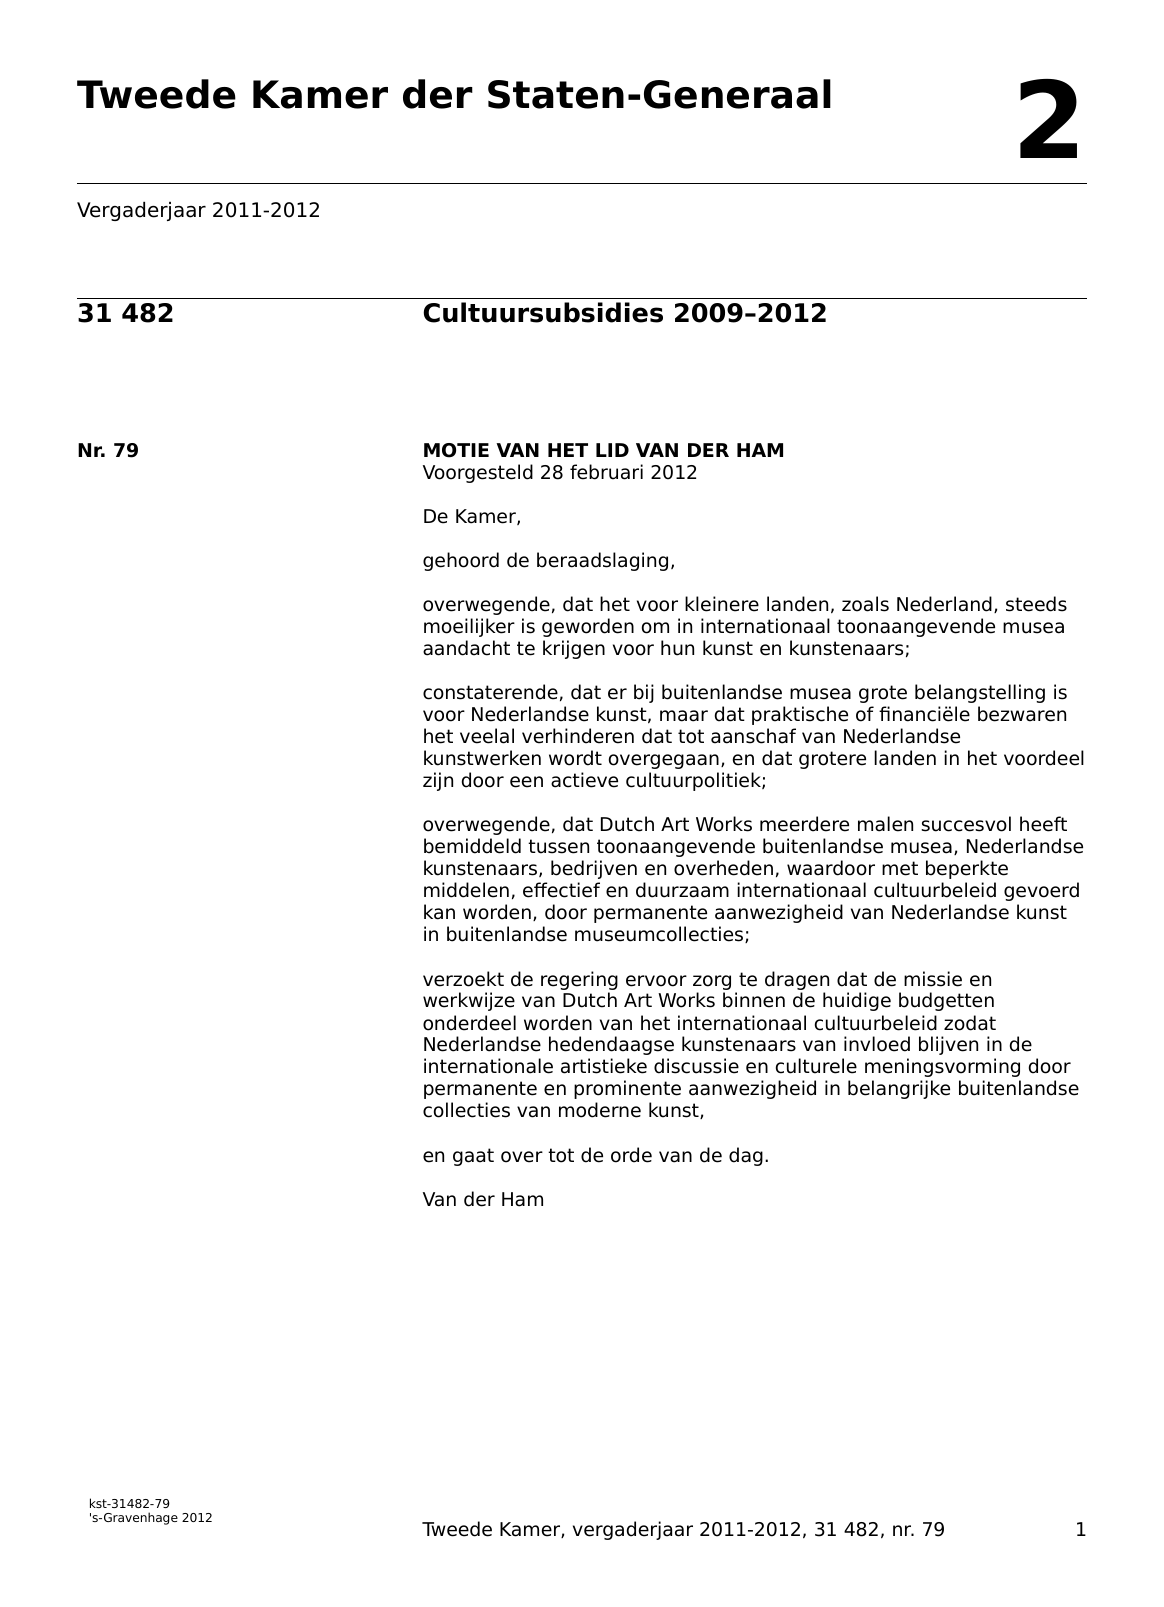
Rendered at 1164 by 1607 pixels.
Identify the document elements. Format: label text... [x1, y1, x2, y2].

subtitle Nr. 79 MOTIE VAN HET LID VAN DER HAM [77, 440, 1087, 462]
text Van der Ham [422, 1189, 1087, 1211]
text verzoekt de regering ervoor zorg te dragen dat de missie en werkwijze van Dutch Art Works binnen de huidige budgetten onderdeel worden van het internationaal cultuurbeleid zodat Nederlandse hedendaagse kunstenaars van invloed blijven in de internationale artistieke discussie en culturele meningsvorming door permanente en prominente aanwezigheid in belangrijke buitenlandse collecties van moderne kunst, [422, 968, 1087, 1122]
table_cell Vergaderjaar 2011-2012 [77, 184, 1087, 298]
table_header Tweede Kamer der Staten-Generaal [77, 59, 886, 183]
table_header 2 [886, 59, 1087, 183]
text en gaat over tot de orde van de dag. [422, 1144, 1087, 1166]
text De Kamer, [422, 506, 1087, 528]
text constaterende, dat er bij buitenlandse musea grote belangstelling is voor Nederlandse kunst, maar dat praktische of financiële bezwaren het veelal verhinderen dat tot aanschaf van Nederlandse kunstwerken wordt overgegaan, en dat grotere landen in het voordeel zijn door een actieve cultuurpolitiek; [422, 682, 1087, 792]
text gehoord de beraadslaging, [422, 550, 1087, 572]
text Voorgesteld 28 februari 2012 [422, 462, 1087, 484]
text overwegende, dat Dutch Art Works meerdere malen succesvol heeft bemiddeld tussen toonaangevende buitenlandse musea, Nederlandse kunstenaars, bedrijven en overheden, waardoor met beperkte middelen, effectief en duurzaam internationaal cultuurbeleid gevoerd kan worden, door permanente aanwezigheid van Nederlandse kunst in buitenlandse museumcollecties; [422, 814, 1087, 946]
subtitle 31 482 Cultuursubsidies 2009–2012 [77, 299, 1087, 329]
text 's-Gravenhage 2012 [88, 1511, 323, 1525]
text kst-31482-79 [88, 1497, 323, 1511]
text overwegende, dat het voor kleinere landen, zoals Nederland, steeds moeilijker is geworden om in internationaal toonaangevende musea aandacht te krijgen voor hun kunst en kunstenaars; [422, 594, 1087, 660]
